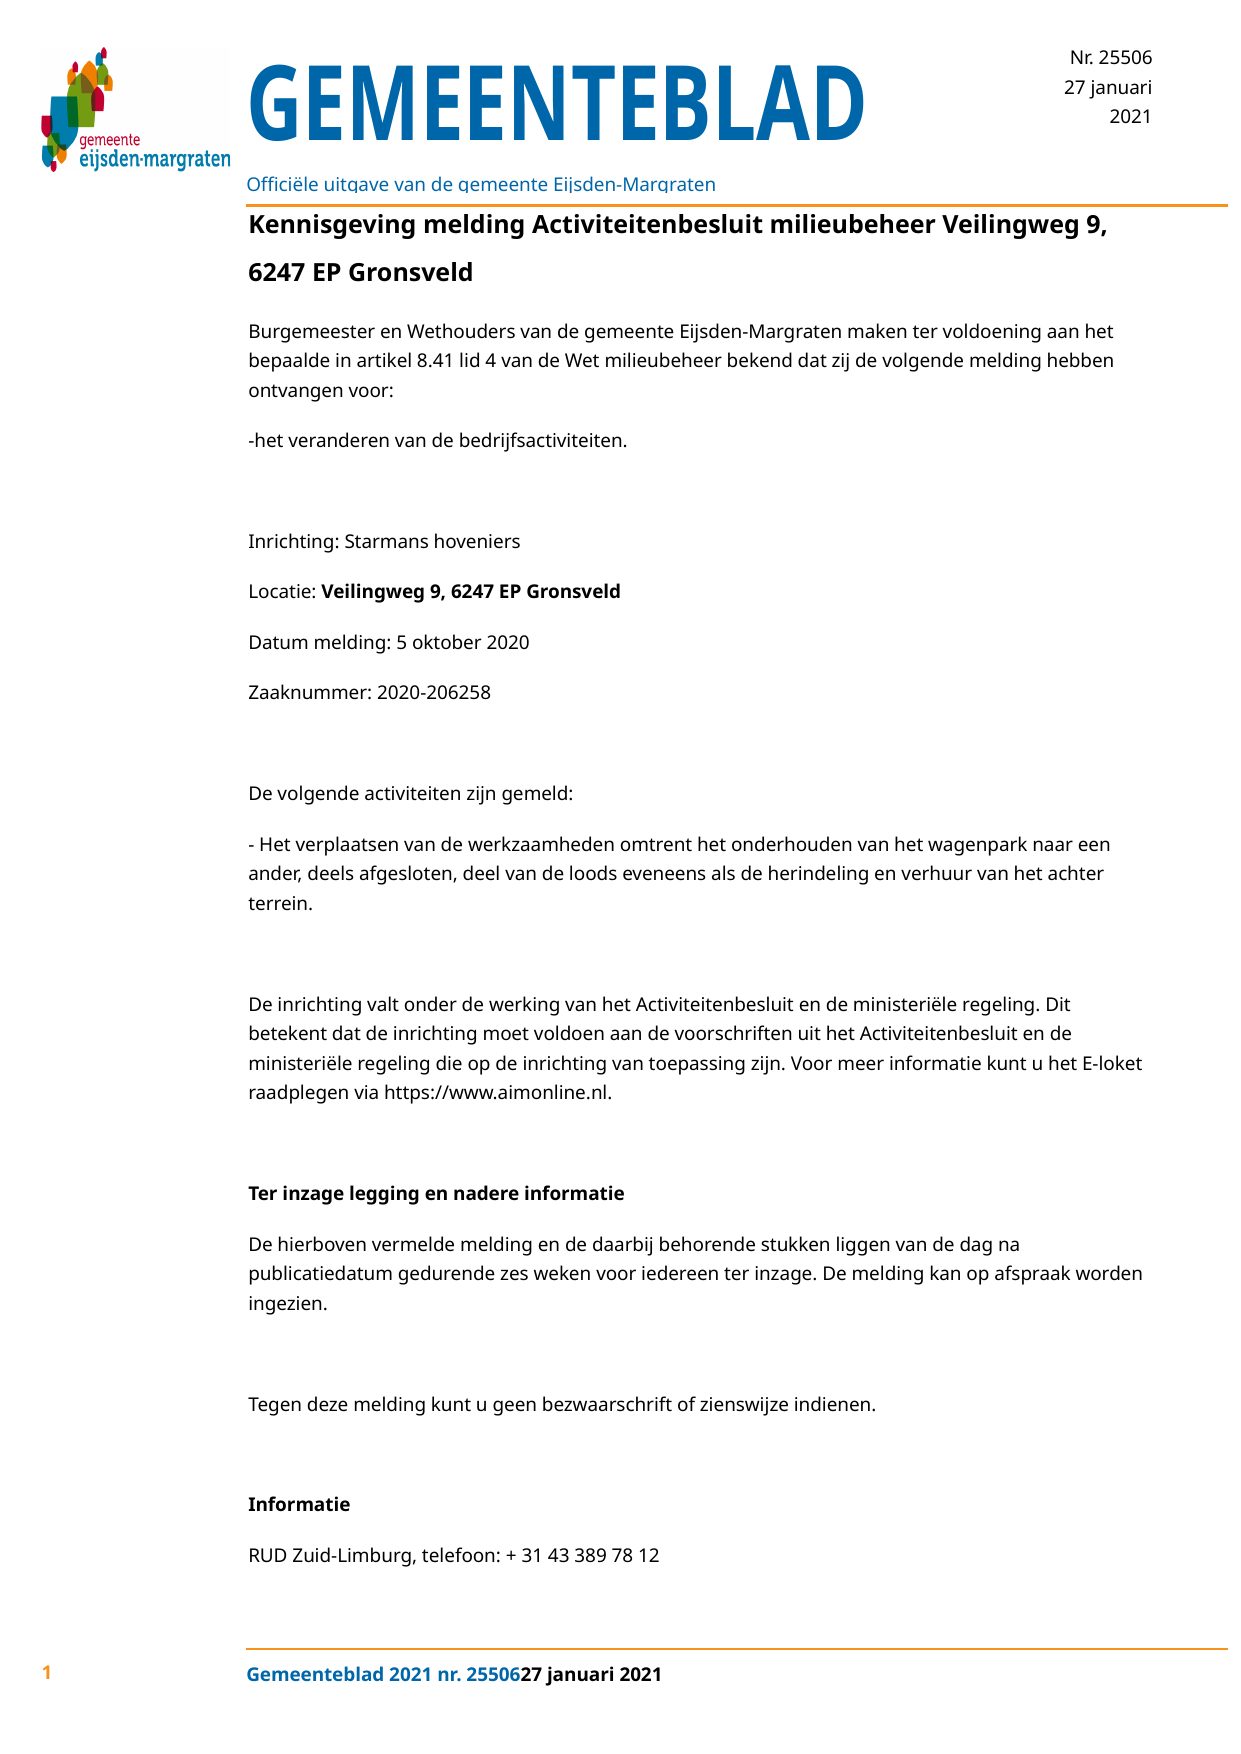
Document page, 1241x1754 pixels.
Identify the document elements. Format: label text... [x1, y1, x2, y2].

text De inrichting valt onder de werking van het Activiteitenbesluit en de ministeriële regeling. Dit betekent dat de inrichting moet voldoen aan de voorschriften uit het Activiteitenbesluit en de ministeriële regeling die op de inrichting van toepassing zijn. Voor meer informatie kunt u het E-loket raadplegen via https://www.aimonline.nl. [248, 991, 1152, 1105]
text Tegen deze melding kunt u geen bezwaarschrift of zienswijze indienen. [248, 1391, 1152, 1417]
text De volgende activiteiten zijn gemeld: [248, 780, 1152, 806]
text De hierboven vermelde melding en de daarbij behorende stukken liggen van de dag na publicatiedatum gedurende zes weken voor iedereen ter inzage. De melding kan op afspraak worden ingezien. [248, 1231, 1152, 1316]
text - Het verplaatsen van de werkzaamheden omtrent het onderhouden van het wagenpark naar een ander, deels afgesloten, deel van de loods eveneens als de herindeling en verhuur van het achter terrein. [248, 831, 1152, 916]
text Informatie [248, 1492, 1152, 1517]
text Kennisgeving melding Activiteitenbesluit milieubeheer Veilingweg 9, 6247 EP Gronsveld [248, 207, 1152, 288]
text Inrichting: Starmans hoveniers [248, 528, 1152, 554]
text RUD Zuid-Limburg, telefoon: + 31 43 389 78 12 [248, 1542, 1152, 1568]
text -het veranderen van de bedrijfsactiviteiten. [248, 427, 1152, 453]
text Datum melding: 5 oktober 2020 [248, 629, 1152, 655]
text Locatie: Veilingweg 9, 6247 EP Gronsveld [248, 579, 1152, 604]
picture [41, 47, 231, 172]
text Zaaknummer: 2020-206258 [248, 679, 1152, 705]
text Burgemeester en Wethouders van de gemeente Eijsden-Margraten maken ter voldoening aan het bepaalde in artikel 8.41 lid 4 van de Wet milieubeheer bekend dat zij de volgende melding hebben ontvangen voor: [248, 318, 1152, 403]
text Ter inzage legging en nadere informatie [248, 1180, 1152, 1206]
